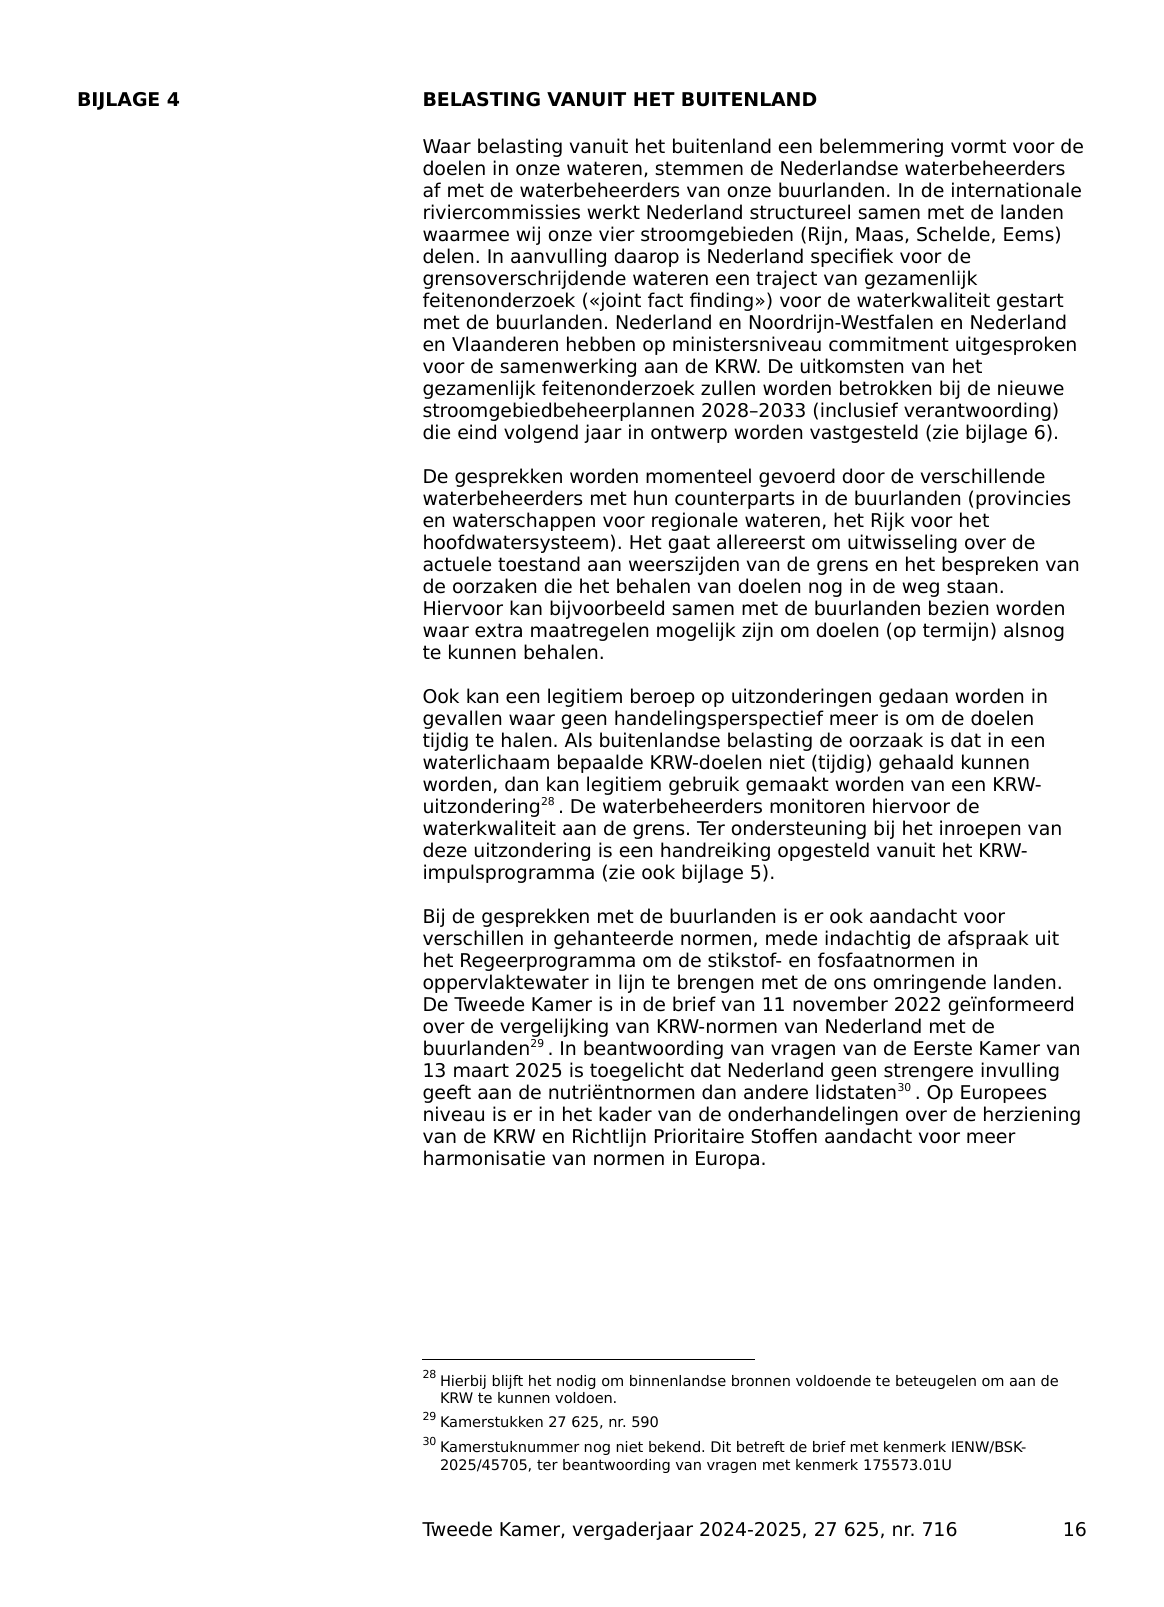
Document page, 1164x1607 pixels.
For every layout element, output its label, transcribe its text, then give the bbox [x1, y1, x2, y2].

text De gesprekken worden momenteel gevoerd door de verschillende waterbeheerders met hun counterparts in de buurlanden (provincies en waterschappen voor regionale wateren, het Rijk voor het hoofdwatersysteem). Het gaat allereerst om uitwisseling over de actuele toestand aan weerszijden van de grens en het bespreken van de oorzaken die het behalen van doelen nog in de weg staan. Hiervoor kan bijvoorbeeld samen met de buurlanden bezien worden waar extra maatregelen mogelijk zijn om doelen (op termijn) alsnog te kunnen behalen. [422, 466, 1087, 664]
subtitle BIJLAGE 4 BELASTING VANUIT HET BUITENLAND [77, 89, 1087, 111]
text Ook kan een legitiem beroep op uitzonderingen gedaan worden in gevallen waar geen handelingsperspectief meer is om de doelen tijdig te halen. Als buitenlandse belasting de oorzaak is dat in een waterlichaam bepaalde KRW-doelen niet (tijdig) gehaald kunnen worden, dan kan legitiem gebruik gemaakt worden van een KRW-uitzondering. De waterbeheerders monitoren hiervoor de waterkwaliteit aan de grens. Ter ondersteuning bij het inroepen van deze uitzondering is een handreiking opgesteld vanuit het KRW-impulsprogramma (zie ook bijlage 5). [422, 686, 1087, 884]
text Kamerstuknummer nog niet bekend. Dit betreft de brief met kenmerk IENW/BSK-2025/45705, ter beantwoording van vragen met kenmerk 175573.01U [422, 1435, 1087, 1474]
text Bij de gesprekken met de buurlanden is er ook aandacht voor verschillen in gehanteerde normen, mede indachtig de afspraak uit het Regeerprogramma om de stikstof- en fosfaatnormen in oppervlaktewater in lijn te brengen met de ons omringende landen. De Tweede Kamer is in de brief van 11 november 2022 geïnformeerd over de vergelijking van KRW-normen van Nederland met de buurlanden. In beantwoording van vragen van de Eerste Kamer van 13 maart 2025 is toegelicht dat Nederland geen strengere invulling geeft aan de nutriëntnormen dan andere lidstaten. Op Europees niveau is er in het kader van de onderhandelingen over de herziening van de KRW en Richtlijn Prioritaire Stoffen aandacht voor meer harmonisatie van normen in Europa. [422, 906, 1087, 1170]
text Kamerstukken 27 625, nr. 590 [422, 1410, 1087, 1432]
text Hierbij blijft het nodig om binnenlandse bronnen voldoende te beteugelen om aan de KRW te kunnen voldoen. [422, 1368, 1087, 1407]
text Waar belasting vanuit het buitenland een belemmering vormt voor de doelen in onze wateren, stemmen de Nederlandse waterbeheerders af met de waterbeheerders van onze buurlanden. In de internationale riviercommissies werkt Nederland structureel samen met de landen waarmee wij onze vier stroomgebieden (Rijn, Maas, Schelde, Eems) delen. In aanvulling daarop is Nederland specifiek voor de grensoverschrijdende wateren een traject van gezamenlijk feitenonderzoek («joint fact finding») voor de waterkwaliteit gestart met de buurlanden. Nederland en Noordrijn-Westfalen en Nederland en Vlaanderen hebben op ministersniveau commitment uitgesproken voor de samenwerking aan de KRW. De uitkomsten van het gezamenlijk feitenonderzoek zullen worden betrokken bij de nieuwe stroomgebiedbeheerplannen 2028–2033 (inclusief verantwoording) die eind volgend jaar in ontwerp worden vastgesteld (zie bijlage 6). [422, 136, 1087, 444]
